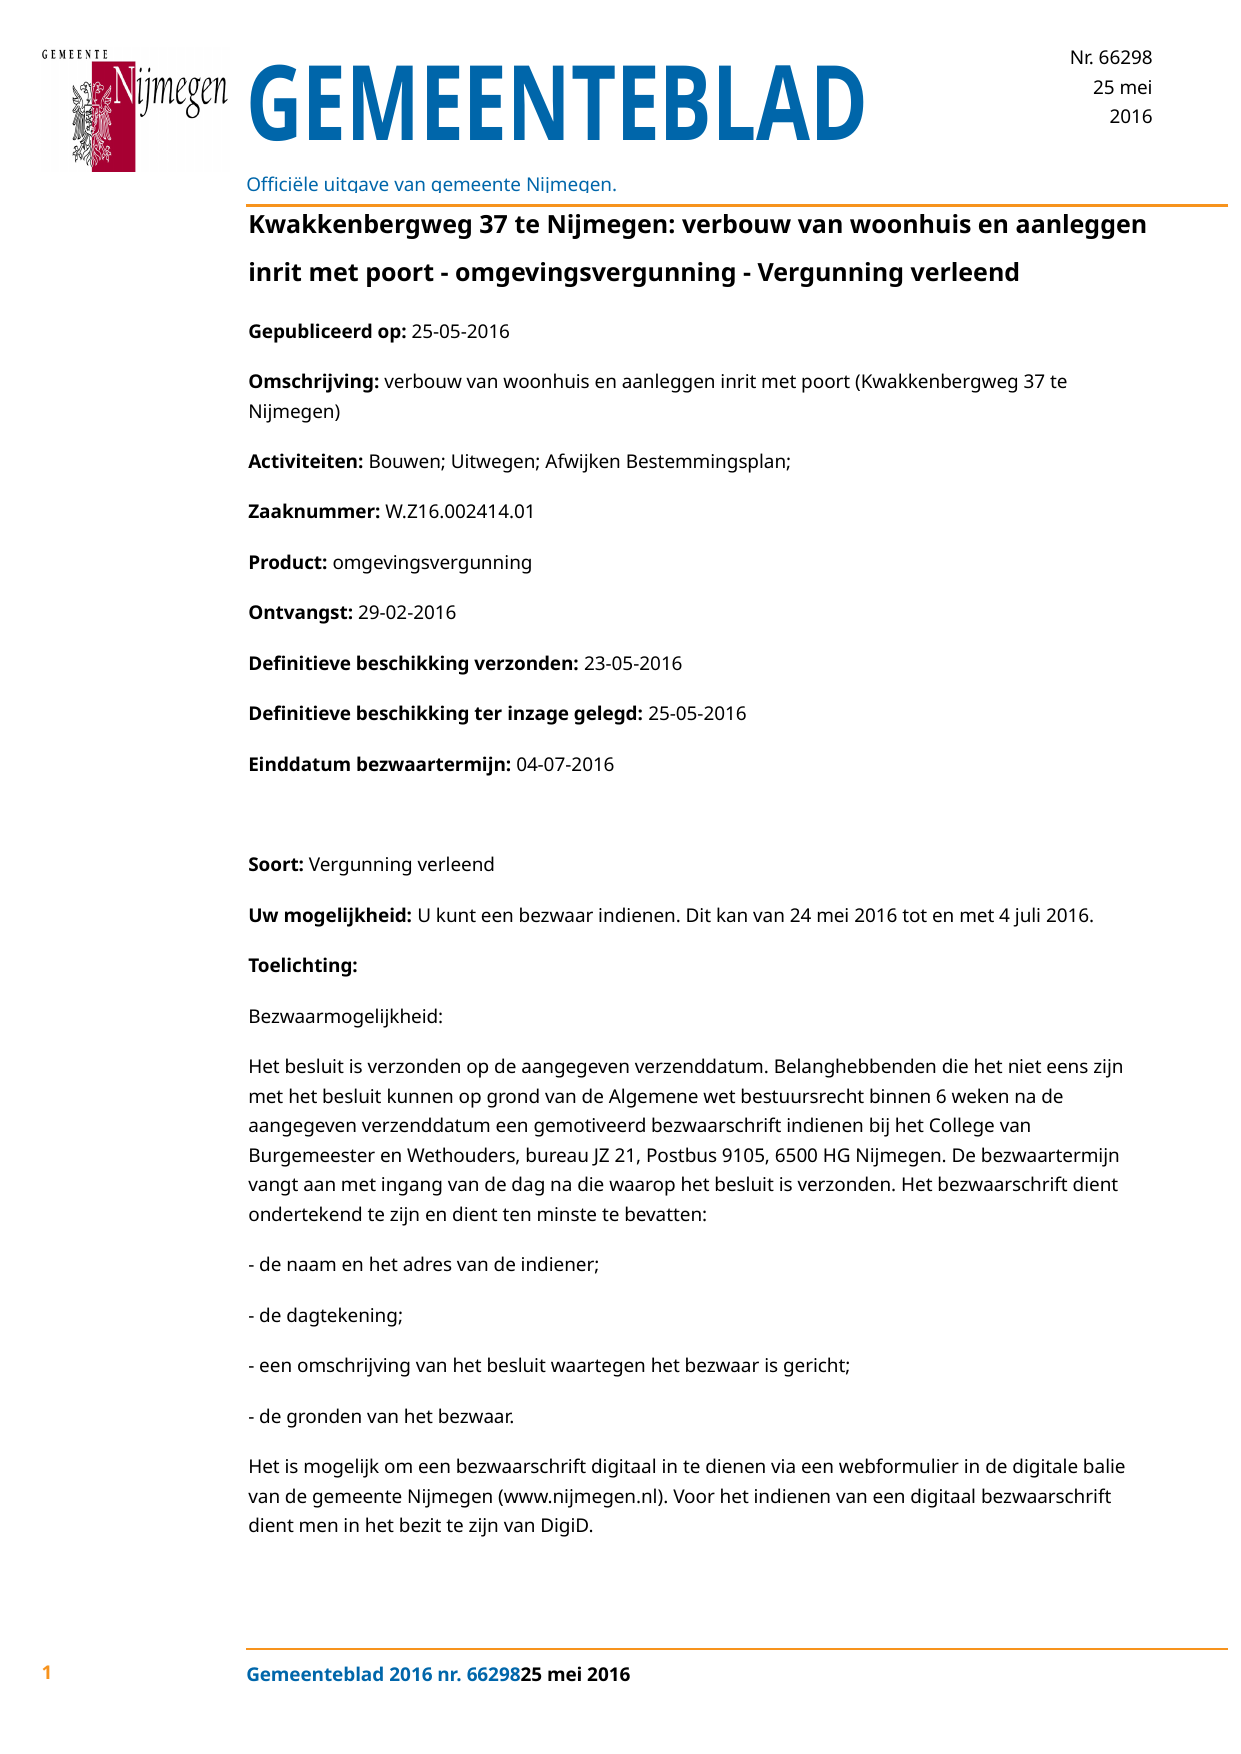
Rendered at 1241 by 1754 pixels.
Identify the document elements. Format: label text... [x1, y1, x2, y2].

text Soort: Vergunning verleend [248, 852, 1152, 877]
text Gepubliceerd op: 25-05-2016 [248, 318, 1152, 344]
text - de dagtekening; [248, 1302, 1152, 1328]
text Uw mogelijkheid: U kunt een bezwaar indienen. Dit kan van 24 mei 2016 tot en met 4 juli 2016. [248, 902, 1152, 928]
text Toelichting: [248, 952, 1152, 978]
text Definitieve beschikking ter inzage gelegd: 25-05-2016 [248, 700, 1152, 726]
text Kwakkenbergweg 37 te Nijmegen: verbouw van woonhuis en aanleggen inrit met poort - omgevingsvergunning - Vergunning verleend [248, 207, 1152, 288]
text - een omschrijving van het besluit waartegen het bezwaar is gericht; [248, 1352, 1152, 1378]
text Definitieve beschikking verzonden: 23-05-2016 [248, 650, 1152, 676]
text Zaaknummer: W.Z16.002414.01 [248, 499, 1152, 524]
picture [41, 47, 231, 172]
text - de naam en het adres van de indiener; [248, 1252, 1152, 1277]
text Het is mogelijk om een bezwaarschrift digitaal in te dienen via een webformulier in de digitale balie van de gemeente Nijmegen (www.nijmegen.nl). Voor het indienen van een digitaal bezwaarschrift dient men in het bezit te zijn van DigiD. [248, 1453, 1152, 1538]
text - de gronden van het bezwaar. [248, 1403, 1152, 1429]
text Bezwaarmogelijkheid: [248, 1003, 1152, 1029]
text Het besluit is verzonden op de aangegeven verzenddatum. Belanghebbenden die het niet eens zijn met het besluit kunnen op grond van de Algemene wet bestuursrecht binnen 6 weken na de aangegeven verzenddatum een gemotiveerd bezwaarschrift indienen bij het College van Burgemeester en Wethouders, bureau JZ 21, Postbus 9105, 6500 HG Nijmegen. De bezwaartermijn vangt aan met ingang van de dag na die waarop het besluit is verzonden. Het bezwaarschrift dient ondertekend te zijn en dient ten minste te bevatten: [248, 1053, 1152, 1227]
text Omschrijving: verbouw van woonhuis en aanleggen inrit met poort (Kwakkenbergweg 37 te Nijmegen) [248, 368, 1152, 424]
text Product: omgevingsvergunning [248, 549, 1152, 575]
text Ontvangst: 29-02-2016 [248, 599, 1152, 625]
text Einddatum bezwaartermijn: 04-07-2016 [248, 751, 1152, 777]
text Activiteiten: Bouwen; Uitwegen; Afwijken Bestemmingsplan; [248, 448, 1152, 474]
